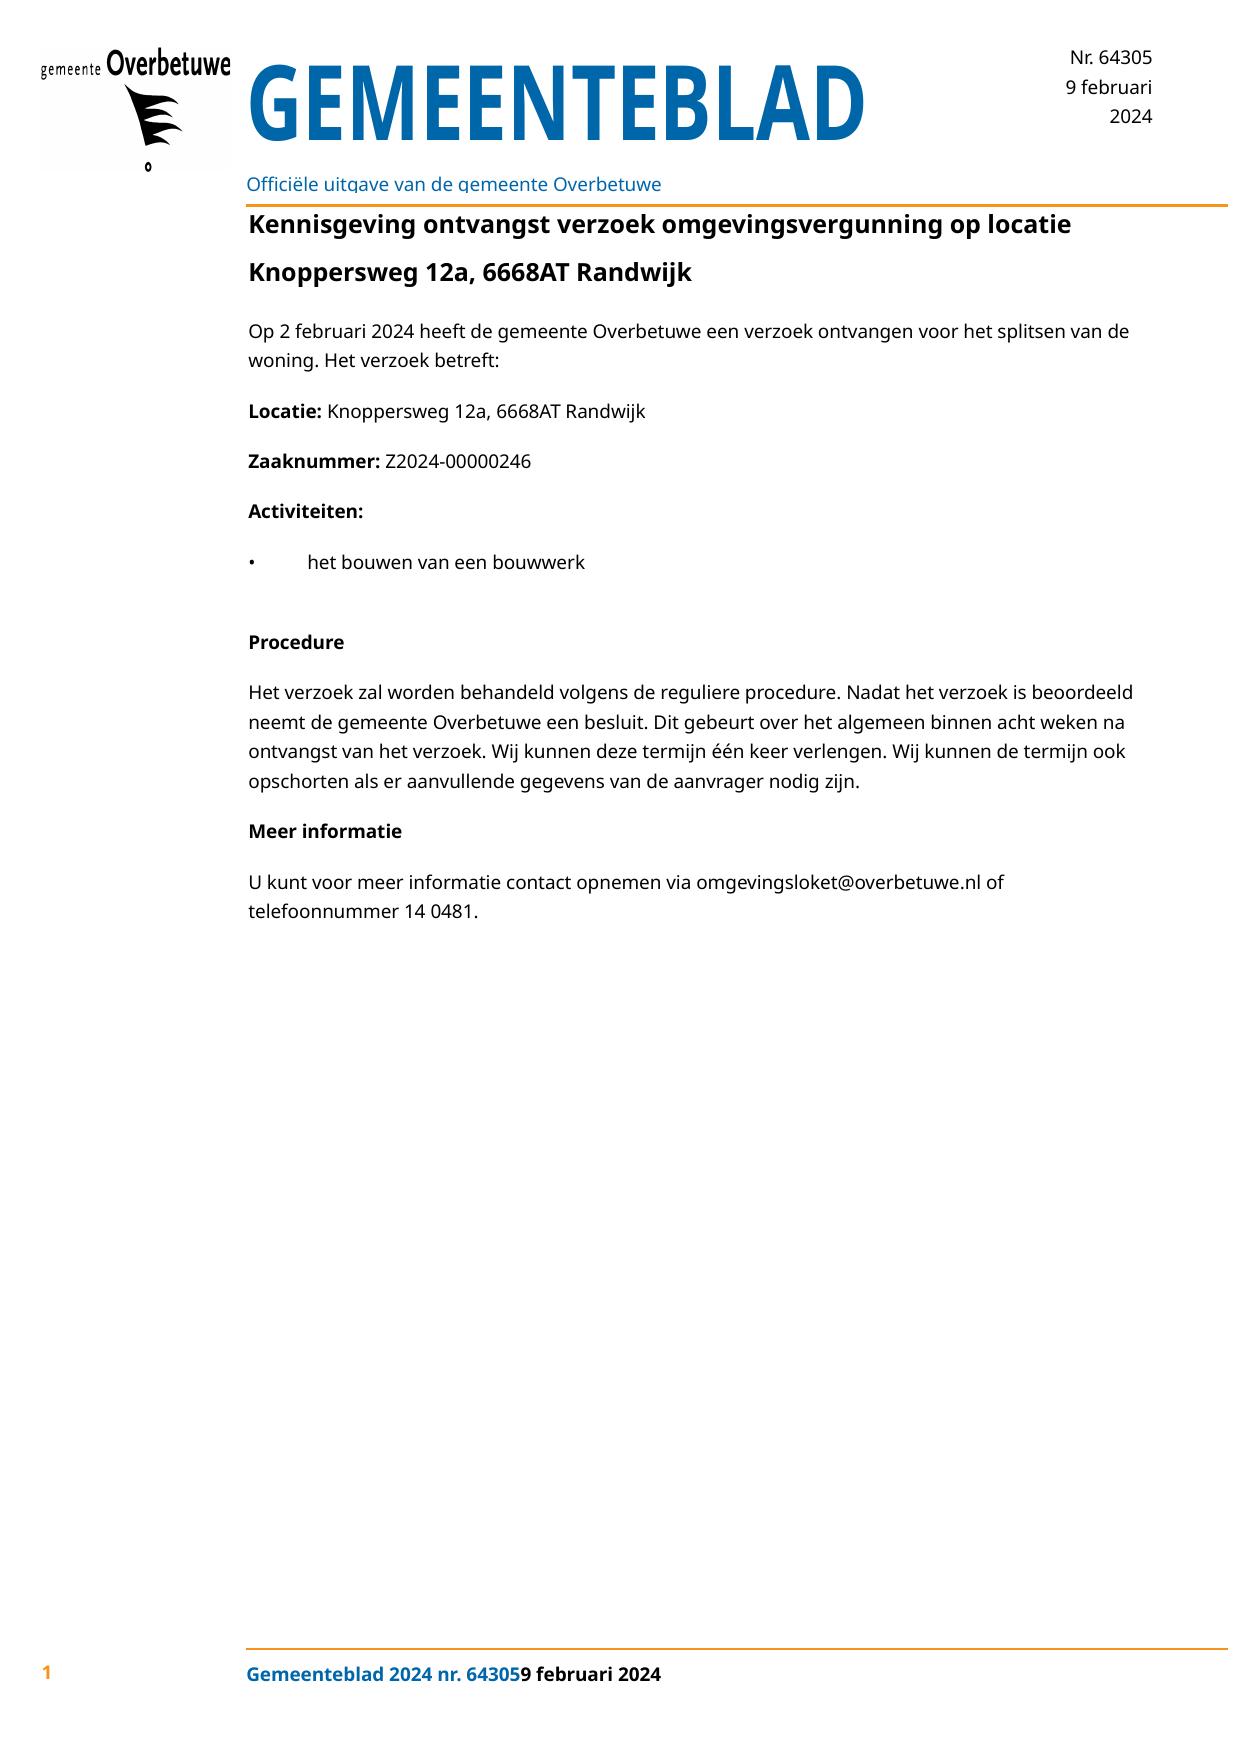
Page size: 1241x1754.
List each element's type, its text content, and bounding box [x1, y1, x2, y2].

text Op 2 februari 2024 heeft de gemeente Overbetuwe een verzoek ontvangen voor het splitsen van de woning. Het verzoek betreft: [248, 318, 1152, 373]
text Locatie: Knoppersweg 12a, 6668AT Randwijk [248, 398, 1152, 424]
text U kunt voor meer informatie contact opnemen via omgevingsloket@overbetuwe.nl of telefoonnummer 14 0481. [248, 869, 1152, 924]
text Zaaknummer: Z2024-00000246 [248, 448, 1152, 474]
list het bouwen van een bouwwerk [248, 549, 1152, 575]
text Activiteiten: [248, 499, 1152, 524]
text Het verzoek zal worden behandeld volgens de reguliere procedure. Nadat het verzoek is beoordeeld neemt de gemeente Overbetuwe een besluit. Dit gebeurt over het algemeen binnen acht weken na ontvangst van het verzoek. Wij kunnen deze termijn één keer verlengen. Wij kunnen de termijn ook opschorten als er aanvullende gegevens van de aanvrager nodig zijn. [248, 679, 1152, 794]
text Procedure [248, 629, 1152, 655]
picture [41, 47, 231, 172]
text Kennisgeving ontvangst verzoek omgevingsvergunning op locatie Knoppersweg 12a, 6668AT Randwijk [248, 207, 1152, 288]
text Meer informatie [248, 819, 1152, 844]
